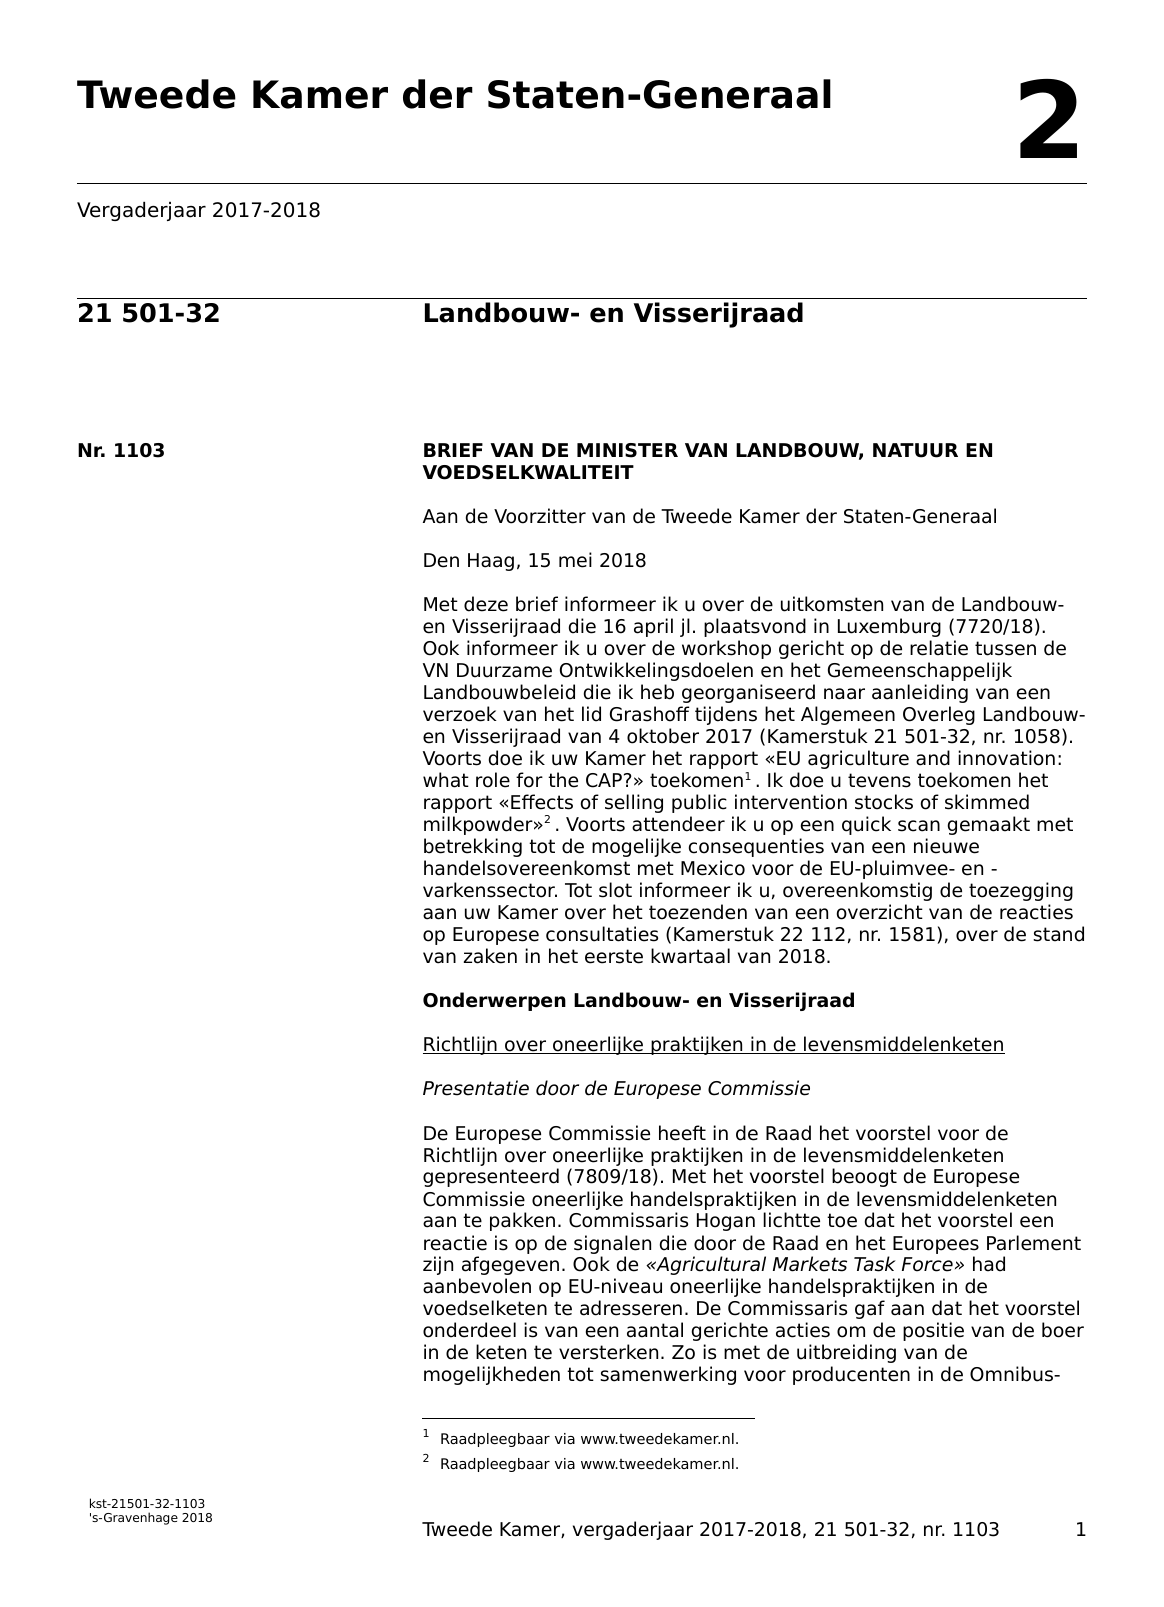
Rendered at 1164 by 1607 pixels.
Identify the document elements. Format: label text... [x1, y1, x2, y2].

text De Europese Commissie heeft in de Raad het voorstel voor de Richtlijn over oneerlijke praktijken in de levensmiddelenketen gepresenteerd (7809/18). Met het voorstel beoogt de Europese Commissie oneerlijke handelspraktijken in de levensmiddelenketen aan te pakken. Commissaris Hogan lichtte toe dat het voorstel een reactie is op de signalen die door de Raad en het Europees Parlement zijn afgegeven. Ook de «Agricultural Markets Task Force» had aanbevolen op EU-niveau oneerlijke handelspraktijken in de voedselketen te adresseren. De Commissaris gaf aan dat het voorstel onderdeel is van een aantal gerichte acties om de positie van de boer in de keten te versterken. Zo is met de uitbreiding van de mogelijkheden tot samenwerking voor producenten in de Omnibus- [422, 1122, 1087, 1386]
table_header Tweede Kamer der Staten-Generaal [77, 59, 886, 183]
text Aan de Voorzitter van de Tweede Kamer der Staten-Generaal [422, 506, 1087, 528]
subtitle Nr. 1103 BRIEF VAN DE MINISTER VAN LANDBOUW, NATUUR EN VOEDSELKWALITEIT [77, 440, 1087, 484]
subtitle Onderwerpen Landbouw- en Visserijraad [422, 990, 1087, 1012]
text Den Haag, 15 mei 2018 [422, 550, 1087, 572]
subtitle Richtlijn over oneerlijke praktijken in de levensmiddelenketen [422, 1034, 1087, 1056]
text 's-Gravenhage 2018 [88, 1511, 323, 1525]
text Raadpleegbaar via www.tweedekamer.nl. [422, 1427, 1087, 1449]
subtitle 21 501-32 Landbouw- en Visserijraad [77, 299, 1087, 329]
table_cell Vergaderjaar 2017-2018 [77, 184, 1087, 298]
text Presentatie door de Europese Commissie [422, 1078, 1087, 1100]
text kst-21501-32-1103 [88, 1497, 323, 1511]
table_header 2 [886, 59, 1087, 183]
text Raadpleegbaar via www.tweedekamer.nl. [422, 1452, 1087, 1474]
text Met deze brief informeer ik u over de uitkomsten van de Landbouw- en Visserijraad die 16 april jl. plaatsvond in Luxemburg (7720/18). Ook informeer ik u over de workshop gericht op de relatie tussen de VN Duurzame Ontwikkelingsdoelen en het Gemeenschappelijk Landbouwbeleid die ik heb georganiseerd naar aanleiding van een verzoek van het lid Grashoff tijdens het Algemeen Overleg Landbouw- en Visserijraad van 4 oktober 2017 (Kamerstuk 21 501-32, nr. 1058). Voorts doe ik uw Kamer het rapport «EU agriculture and innovation: what role for the CAP?» toekomen. Ik doe u tevens toekomen het rapport «Effects of selling public intervention stocks of skimmed milkpowder». Voorts attendeer ik u op een quick scan gemaakt met betrekking tot de mogelijke consequenties van een nieuwe handelsovereenkomst met Mexico voor de EU-pluimvee- en -varkenssector. Tot slot informeer ik u, overeenkomstig de toezegging aan uw Kamer over het toezenden van een overzicht van de reacties op Europese consultaties (Kamerstuk 22 112, nr. 1581), over de stand van zaken in het eerste kwartaal van 2018. [422, 594, 1087, 968]
